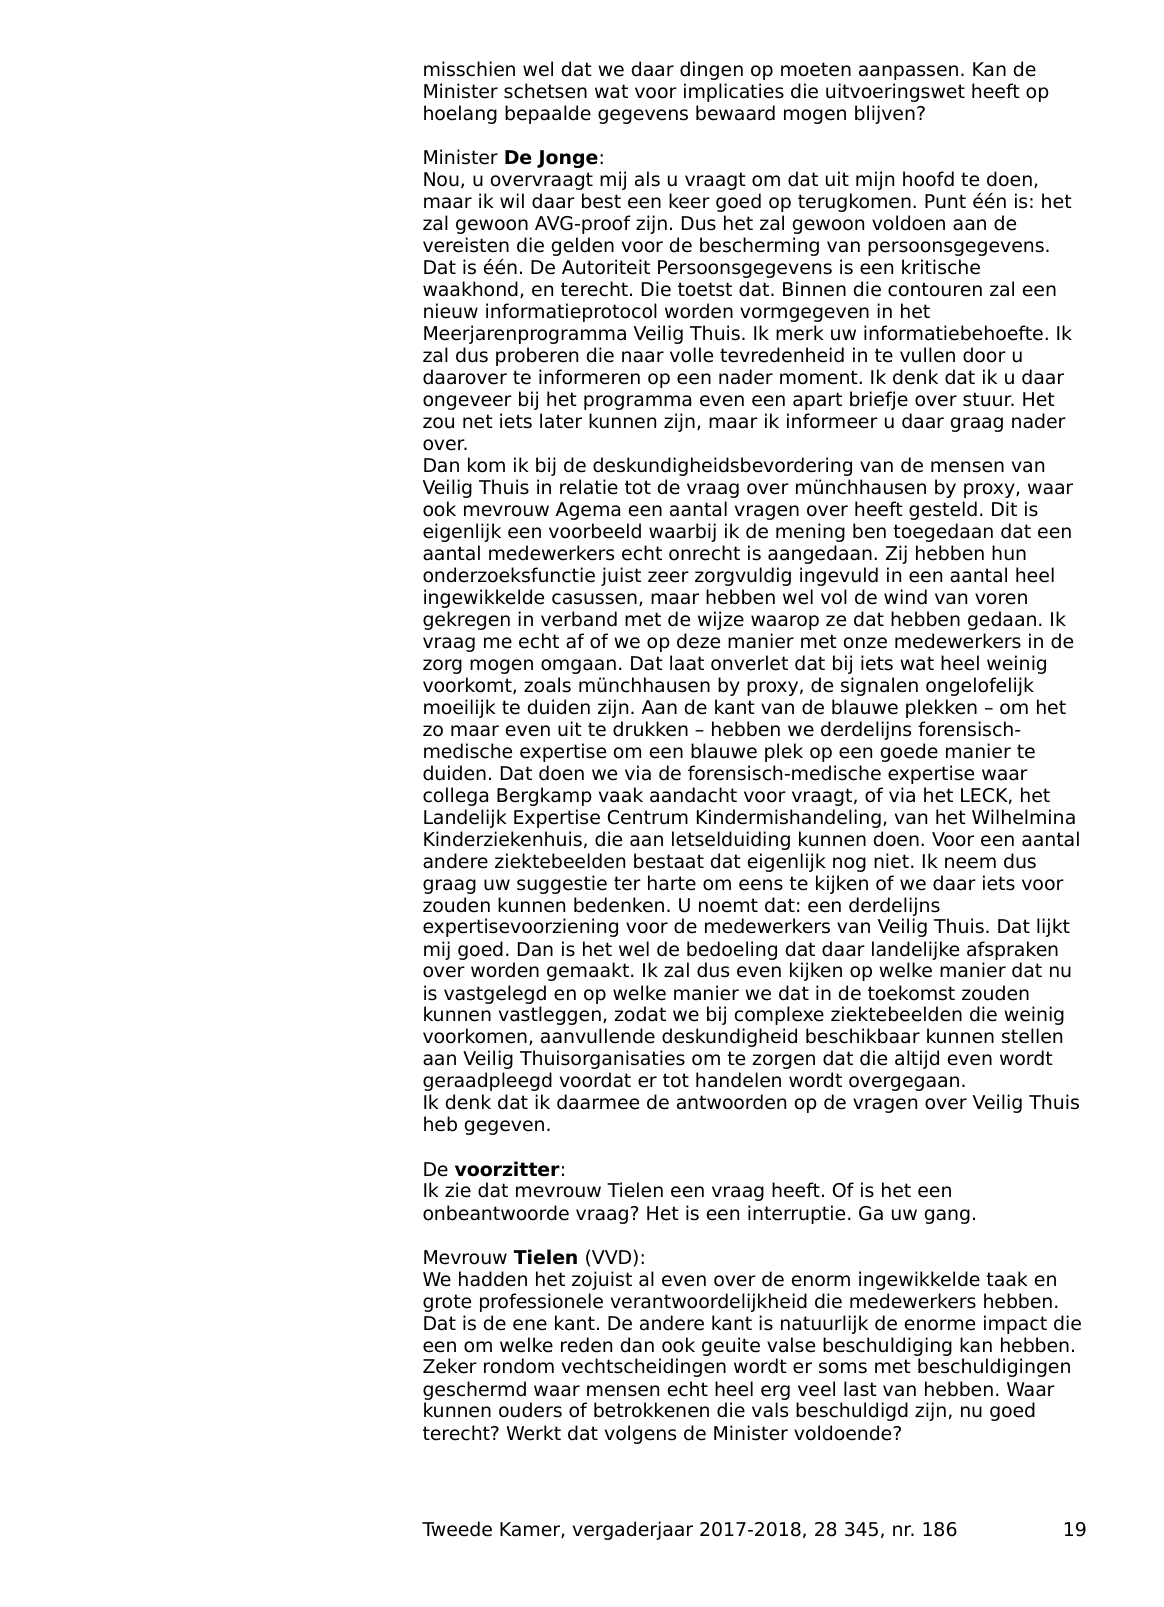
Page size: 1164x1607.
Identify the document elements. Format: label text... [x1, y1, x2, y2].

text Ik denk dat ik daarmee de antwoorden op de vragen over Veilig Thuis heb gegeven. [422, 1092, 1087, 1136]
text Dan kom ik bij de deskundigheidsbevordering van de mensen van Veilig Thuis in relatie tot de vraag over münchhausen by proxy, waar ook mevrouw Agema een aantal vragen over heeft gesteld. Dit is eigenlijk een voorbeeld waarbij ik de mening ben toegedaan dat een aantal medewerkers echt onrecht is aangedaan. Zij hebben hun onderzoeksfunctie juist zeer zorgvuldig ingevuld in een aantal heel ingewikkelde casussen, maar hebben wel vol de wind van voren gekregen in verband met de wijze waarop ze dat hebben gedaan. Ik vraag me echt af of we op deze manier met onze medewerkers in de zorg mogen omgaan. Dat laat onverlet dat bij iets wat heel weinig voorkomt, zoals münchhausen by proxy, de signalen ongelofelijk moeilijk te duiden zijn. Aan de kant van de blauwe plekken – om het zo maar even uit te drukken – hebben we derdelijns forensisch-medische expertise om een blauwe plek op een goede manier te duiden. Dat doen we via de forensisch-medische expertise waar collega Bergkamp vaak aandacht voor vraagt, of via het LECK, het Landelijk Expertise Centrum Kindermishandeling, van het Wilhelmina Kinderziekenhuis, die aan letselduiding kunnen doen. Voor een aantal andere ziektebeelden bestaat dat eigenlijk nog niet. Ik neem dus graag uw suggestie ter harte om eens te kijken of we daar iets voor zouden kunnen bedenken. U noemt dat: een derdelijns expertisevoorziening voor de medewerkers van Veilig Thuis. Dat lijkt mij goed. Dan is het wel de bedoeling dat daar landelijke afspraken over worden gemaakt. Ik zal dus even kijken op welke manier dat nu is vastgelegd en op welke manier we dat in de toekomst zouden kunnen vastleggen, zodat we bij complexe ziektebeelden die weinig voorkomen, aanvullende deskundigheid beschikbaar kunnen stellen aan Veilig Thuisorganisaties om te zorgen dat die altijd even wordt geraadpleegd voordat er tot handelen wordt overgegaan. [422, 455, 1087, 1092]
text Mevrouw Tielen (VVD): [422, 1247, 1087, 1268]
text We hadden het zojuist al even over de enorm ingewikkelde taak en grote professionele verantwoordelijkheid die medewerkers hebben. Dat is de ene kant. De andere kant is natuurlijk de enorme impact die een om welke reden dan ook geuite valse beschuldiging kan hebben. Zeker rondom vechtscheidingen wordt er soms met beschuldigingen geschermd waar mensen echt heel erg veel last van hebben. Waar kunnen ouders of betrokkenen die vals beschuldigd zijn, nu goed terecht? Werkt dat volgens de Minister voldoende? [422, 1268, 1087, 1444]
text Minister De Jonge: [422, 147, 1087, 169]
text De voorzitter: [422, 1158, 1087, 1180]
text Ik zie dat mevrouw Tielen een vraag heeft. Of is het een onbeantwoorde vraag? Het is een interruptie. Ga uw gang. [422, 1180, 1087, 1224]
text Nou, u overvraagt mij als u vraagt om dat uit mijn hoofd te doen, maar ik wil daar best een keer goed op terugkomen. Punt één is: het zal gewoon AVG-proof zijn. Dus het zal gewoon voldoen aan de vereisten die gelden voor de bescherming van persoonsgegevens. Dat is één. De Autoriteit Persoonsgegevens is een kritische waakhond, en terecht. Die toetst dat. Binnen die contouren zal een nieuw informatieprotocol worden vormgegeven in het Meerjarenprogramma Veilig Thuis. Ik merk uw informatiebehoefte. Ik zal dus proberen die naar volle tevredenheid in te vullen door u daarover te informeren op een nader moment. Ik denk dat ik u daar ongeveer bij het programma even een apart briefje over stuur. Het zou net iets later kunnen zijn, maar ik informeer u daar graag nader over. [422, 169, 1087, 455]
text misschien wel dat we daar dingen op moeten aanpassen. Kan de Minister schetsen wat voor implicaties die uitvoeringswet heeft op hoelang bepaalde gegevens bewaard mogen blijven? [422, 59, 1087, 125]
